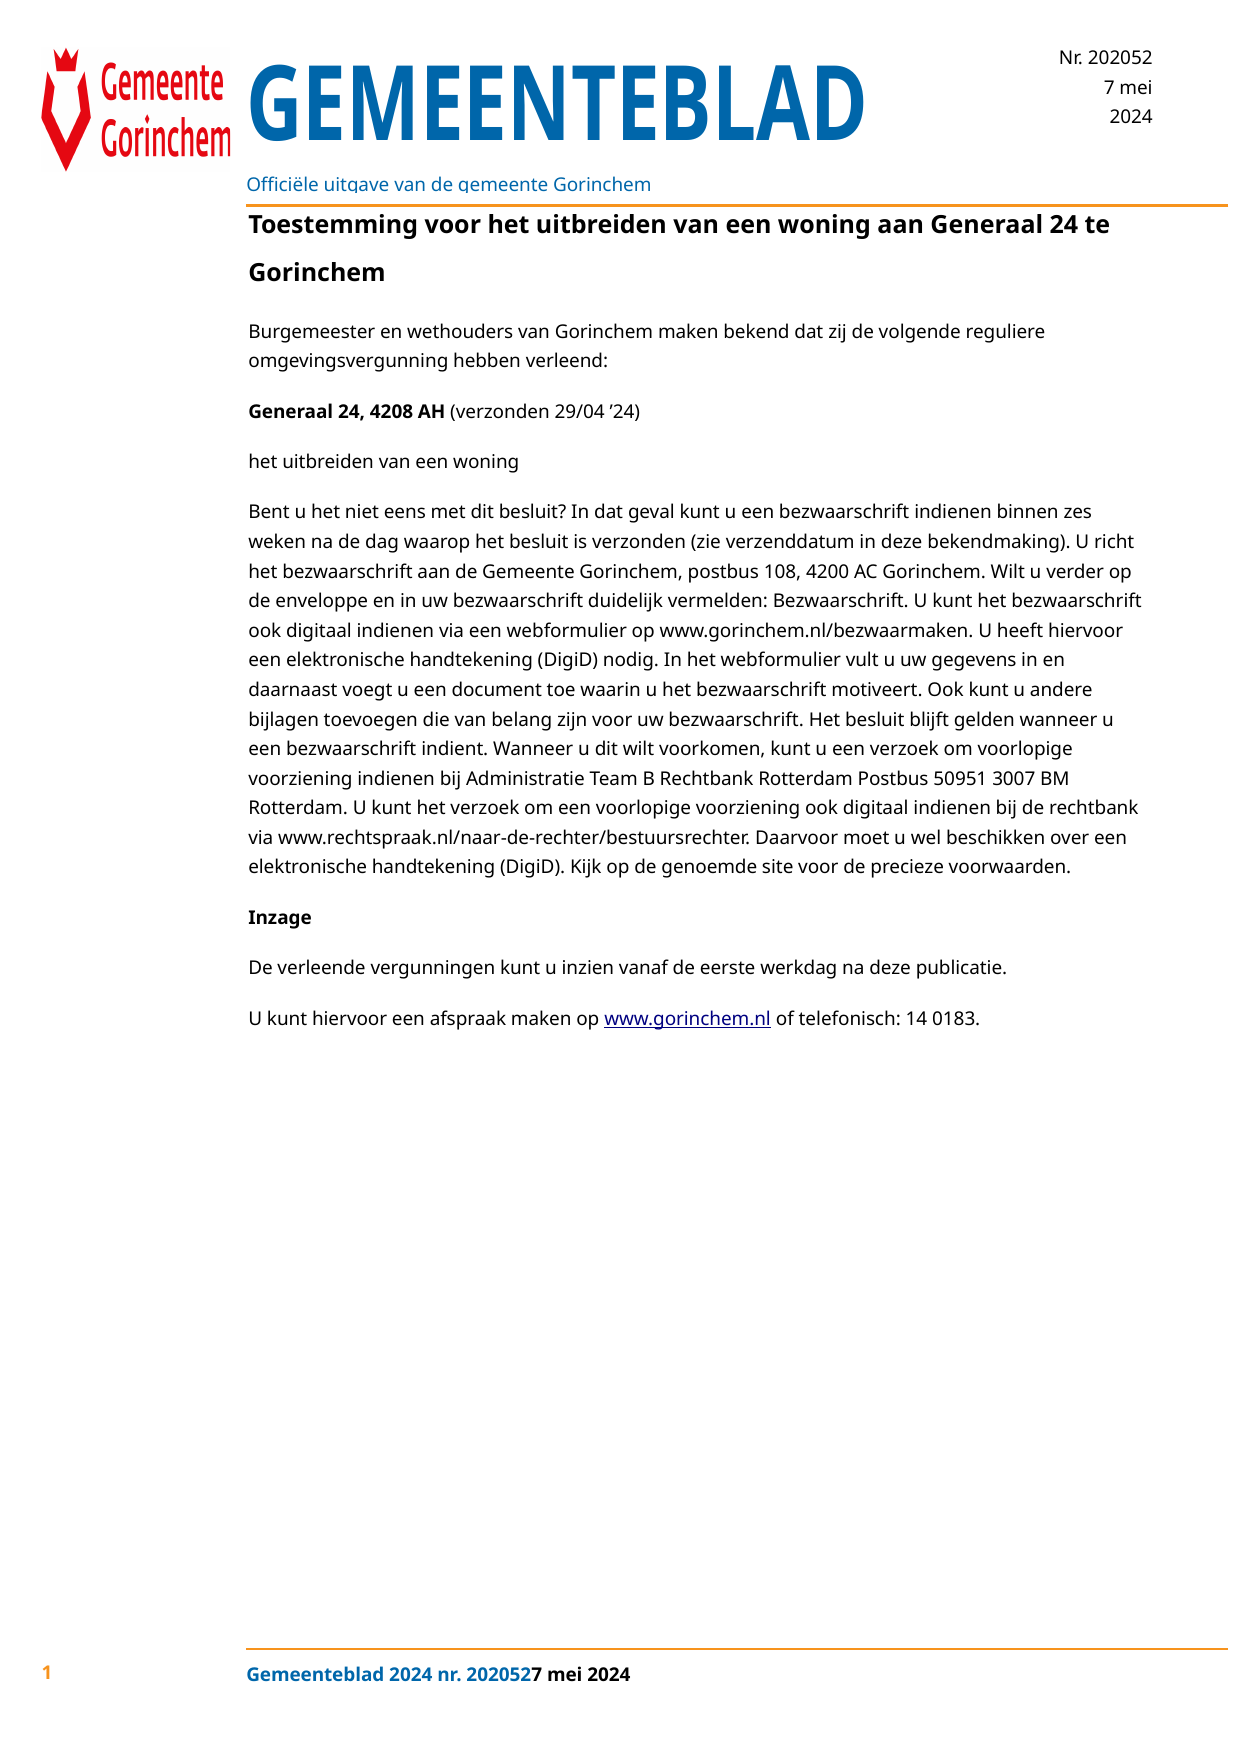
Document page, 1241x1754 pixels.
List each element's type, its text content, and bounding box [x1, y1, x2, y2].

text Bent u het niet eens met dit besluit? In dat geval kunt u een bezwaarschrift indienen binnen zes weken na de dag waarop het besluit is verzonden (zie verzenddatum in deze bekendmaking). U richt het bezwaarschrift aan de Gemeente Gorinchem, postbus 108, 4200 AC Gorinchem. Wilt u verder op de enveloppe en in uw bezwaarschrift duidelijk vermelden: Bezwaarschrift. U kunt het bezwaarschrift ook digitaal indienen via een webformulier op www.gorinchem.nl/bezwaarmaken. U heeft hiervoor een elektronische handtekening (DigiD) nodig. In het webformulier vult u uw gegevens in en daarnaast voegt u een document toe waarin u het bezwaarschrift motiveert. Ook kunt u andere bijlagen toevoegen die van belang zijn voor uw bezwaarschrift. Het besluit blijft gelden wanneer u een bezwaarschrift indient. Wanneer u dit wilt voorkomen, kunt u een verzoek om voorlopige voorziening indienen bij Administratie Team B Rechtbank Rotterdam Postbus 50951 3007 BM Rotterdam. U kunt het verzoek om een voorlopige voorziening ook digitaal indienen bij de rechtbank via www.rechtspraak.nl/naar-de-rechter/bestuursrechter. Daarvoor moet u wel beschikken over een elektronische handtekening (DigiD). Kijk op de genoemde site voor de precieze voorwaarden. [248, 499, 1152, 879]
text Inzage [248, 904, 1152, 930]
text Burgemeester en wethouders van Gorinchem maken bekend dat zij de volgende reguliere omgevingsvergunning hebben verleend: [248, 318, 1152, 373]
text U kunt hiervoor een afspraak maken op www.gorinchem.nl of telefonisch: 14 0183. [248, 1005, 1152, 1031]
text De verleende vergunningen kunt u inzien vanaf de eerste werkdag na deze publicatie. [248, 954, 1152, 980]
text het uitbreiden van een woning [248, 448, 1152, 474]
text Toestemming voor het uitbreiden van een woning aan Generaal 24 te Gorinchem [248, 207, 1152, 288]
picture [41, 47, 231, 172]
text Generaal 24, 4208 AH (verzonden 29/04 ’24) [248, 398, 1152, 424]
